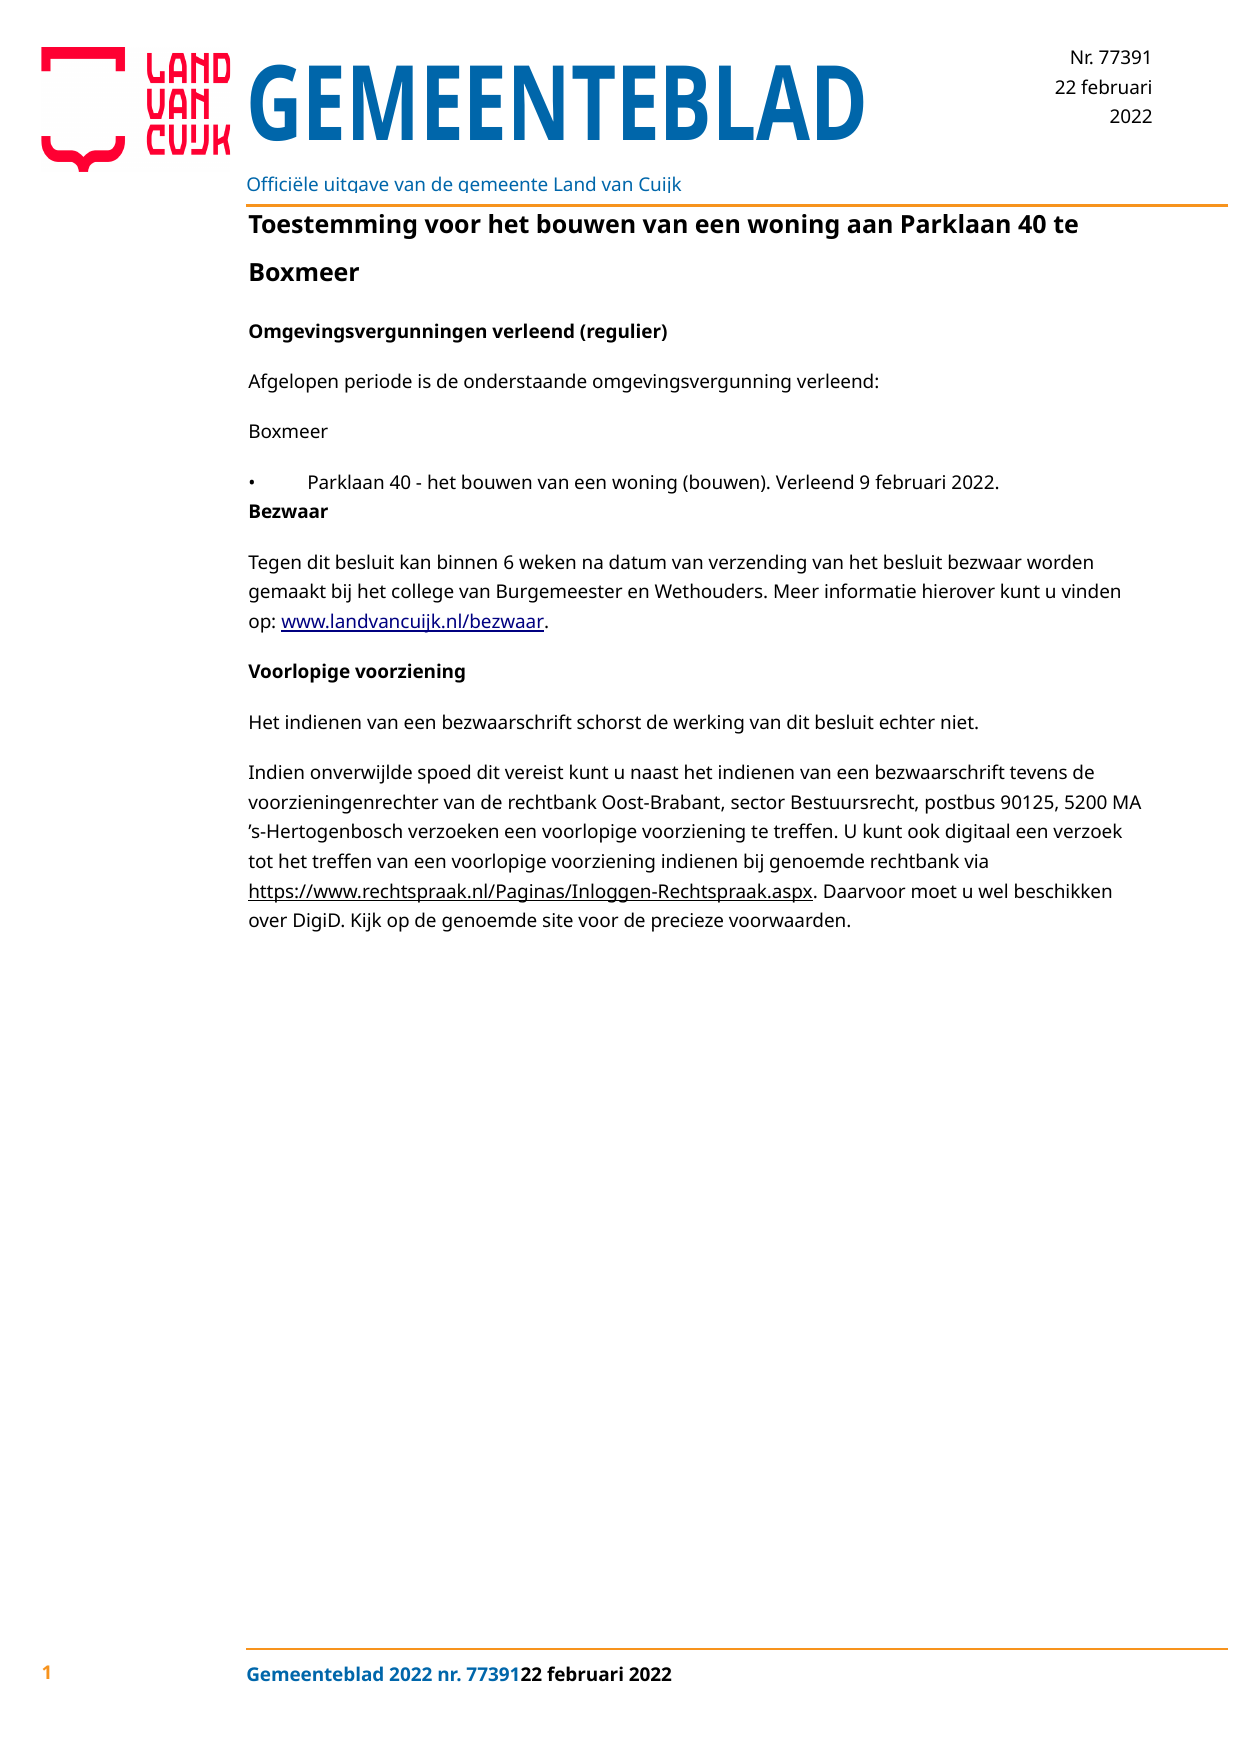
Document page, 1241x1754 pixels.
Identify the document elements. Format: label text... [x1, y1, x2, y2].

text Afgelopen periode is de onderstaande omgevingsvergunning verleend: [248, 368, 1152, 394]
picture [41, 47, 231, 172]
text Bezwaar [248, 499, 1152, 524]
text Indien onverwijlde spoed dit vereist kunt u naast het indienen van een bezwaarschrift tevens de voorzieningenrechter van de rechtbank Oost-Brabant, sector Bestuursrecht, postbus 90125, 5200 MA ’s-Hertogenbosch verzoeken een voorlopige voorziening te treffen. U kunt ook digitaal een verzoek tot het treffen van een voorlopige voorziening indienen bij genoemde rechtbank via https://www.rechtspraak.nl/Paginas/Inloggen-Rechtspraak.aspx. Daarvoor moet u wel beschikken over DigiD. Kijk op de genoemde site voor de precieze voorwaarden. [248, 759, 1152, 933]
text Omgevingsvergunningen verleend (regulier) [248, 318, 1152, 344]
text Voorlopige voorziening [248, 659, 1152, 684]
text Boxmeer [248, 419, 1152, 444]
text Toestemming voor het bouwen van een woning aan Parklaan 40 te Boxmeer [248, 207, 1152, 288]
text Tegen dit besluit kan binnen 6 weken na datum van verzending van het besluit bezwaar worden gemaakt bij het college van Burgemeester en Wethouders. Meer informatie hierover kunt u vinden op: www.landvancuijk.nl/bezwaar. [248, 549, 1152, 634]
list Parklaan 40 - het bouwen van een woning (bouwen). Verleend 9 februari 2022. [248, 469, 1152, 495]
text Het indienen van een bezwaarschrift schorst de werking van dit besluit echter niet. [248, 709, 1152, 735]
